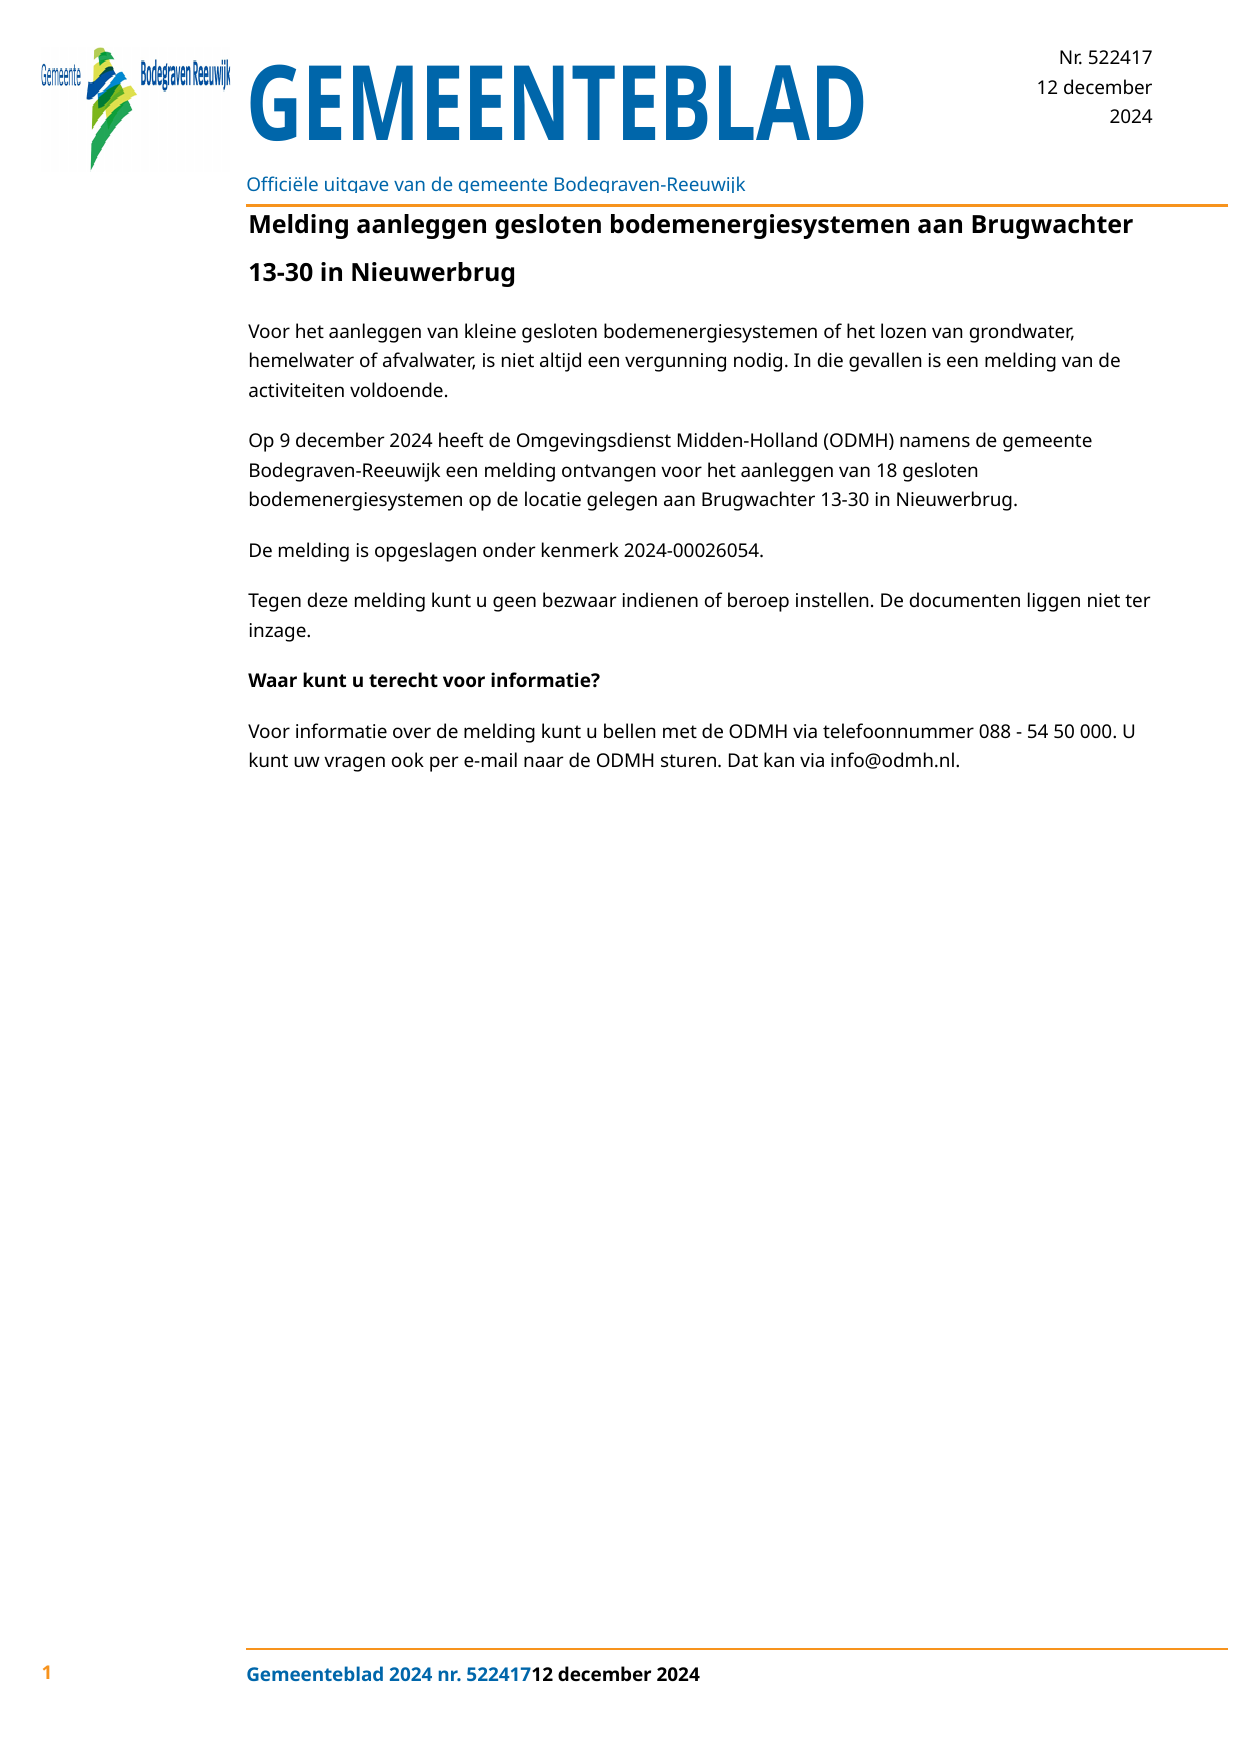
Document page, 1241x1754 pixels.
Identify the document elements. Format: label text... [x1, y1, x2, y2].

picture [41, 47, 231, 172]
text Melding aanleggen gesloten bodemenergiesystemen aan Brugwachter 13-30 in Nieuwerbrug [248, 207, 1152, 288]
text Op 9 december 2024 heeft de Omgevingsdienst Midden-Holland (ODMH) namens de gemeente Bodegraven-Reeuwijk een melding ontvangen voor het aanleggen van 18 gesloten bodemenergiesystemen op de locatie gelegen aan Brugwachter 13-30 in Nieuwerbrug. [248, 427, 1152, 512]
text Waar kunt u terecht voor informatie? [248, 667, 1152, 693]
text Voor het aanleggen van kleine gesloten bodemenergiesystemen of het lozen van grondwater, hemelwater of afvalwater, is niet altijd een vergunning nodig. In die gevallen is een melding van de activiteiten voldoende. [248, 318, 1152, 403]
text Tegen deze melding kunt u geen bezwaar indienen of beroep instellen. De documenten liggen niet ter inzage. [248, 587, 1152, 643]
text De melding is opgeslagen onder kenmerk 2024-00026054. [248, 537, 1152, 563]
text Voor informatie over de melding kunt u bellen met de ODMH via telefoonnummer 088 - 54 50 000. U kunt uw vragen ook per e-mail naar de ODMH sturen. Dat kan via info@odmh.nl. [248, 718, 1152, 773]
